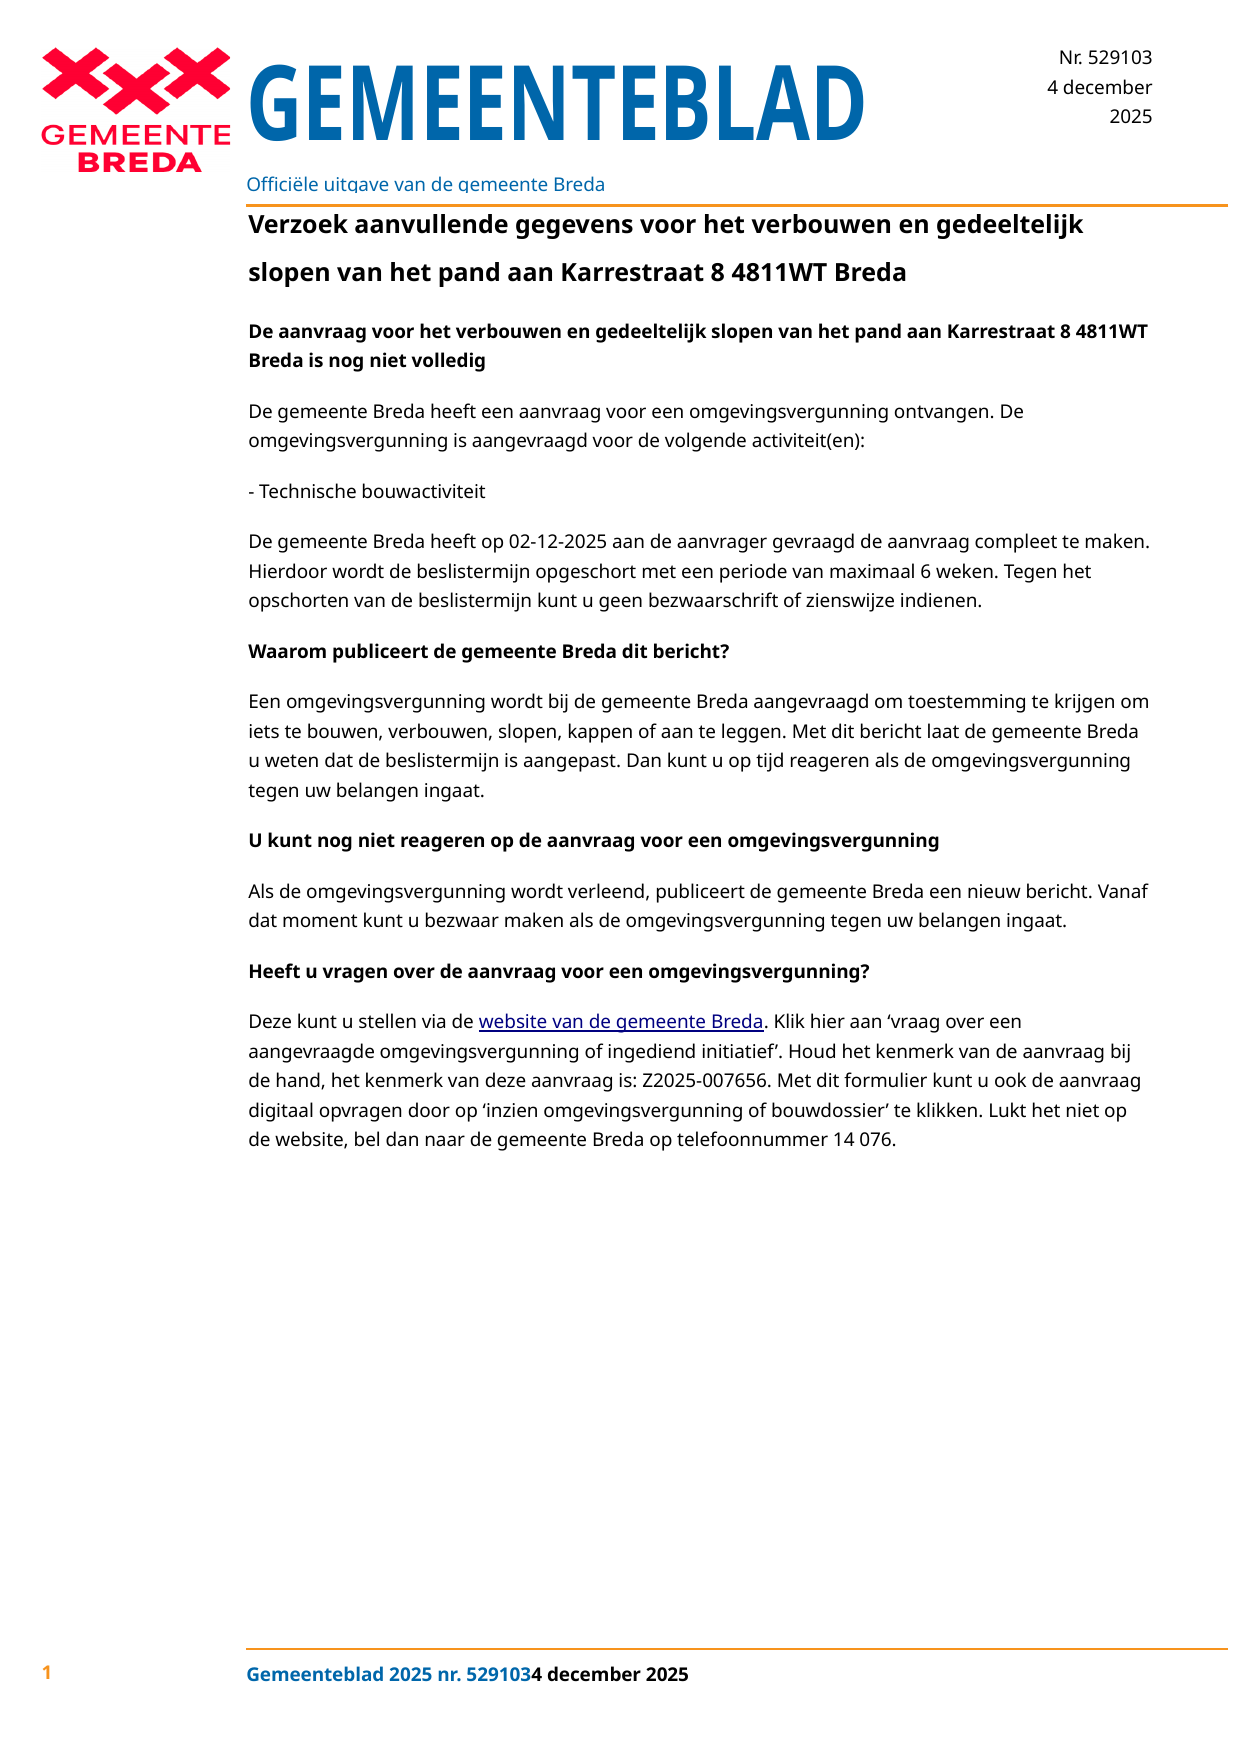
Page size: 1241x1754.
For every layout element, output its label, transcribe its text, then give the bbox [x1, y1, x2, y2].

text De gemeente Breda heeft een aanvraag voor een omgevingsvergunning ontvangen. De omgevingsvergunning is aangevraagd voor de volgende activiteit(en): [248, 398, 1152, 453]
text Verzoek aanvullende gegevens voor het verbouwen en gedeeltelijk slopen van het pand aan Karrestraat 8 4811WT Breda [248, 207, 1152, 288]
picture [41, 47, 231, 172]
text Heeft u vragen over de aanvraag voor een omgevingsvergunning? [248, 958, 1152, 984]
text - Technische bouwactiviteit [248, 478, 1152, 504]
text Een omgevingsvergunning wordt bij de gemeente Breda aangevraagd om toestemming te krijgen om iets te bouwen, verbouwen, slopen, kappen of aan te leggen. Met dit bericht laat de gemeente Breda u weten dat de beslistermijn is aangepast. Dan kunt u op tijd reageren als de omgevingsvergunning tegen uw belangen ingaat. [248, 688, 1152, 803]
text Deze kunt u stellen via de website van de gemeente Breda. Klik hier aan ‘vraag over een aangevraagde omgevingsvergunning of ingediend initiatief’. Houd het kenmerk van de aanvraag bij de hand, het kenmerk van deze aanvraag is: Z2025-007656. Met dit formulier kunt u ook de aanvraag digitaal opvragen door op ‘inzien omgevingsvergunning of bouwdossier’ te klikken. Lukt het niet op de website, bel dan naar de gemeente Breda op telefoonnummer 14 076. [248, 1008, 1152, 1152]
text Waarom publiceert de gemeente Breda dit bericht? [248, 638, 1152, 664]
text De aanvraag voor het verbouwen en gedeeltelijk slopen van het pand aan Karrestraat 8 4811WT Breda is nog niet volledig [248, 318, 1152, 373]
text Als de omgevingsvergunning wordt verleend, publiceert de gemeente Breda een nieuw bericht. Vanaf dat moment kunt u bezwaar maken als de omgevingsvergunning tegen uw belangen ingaat. [248, 878, 1152, 933]
text De gemeente Breda heeft op 02-12-2025 aan de aanvrager gevraagd de aanvraag compleet te maken. Hierdoor wordt de beslistermijn opgeschort met een periode van maximaal 6 weken. Tegen het opschorten van de beslistermijn kunt u geen bezwaarschrift of zienswijze indienen. [248, 528, 1152, 613]
text U kunt nog niet reageren op de aanvraag voor een omgevingsvergunning [248, 827, 1152, 853]
